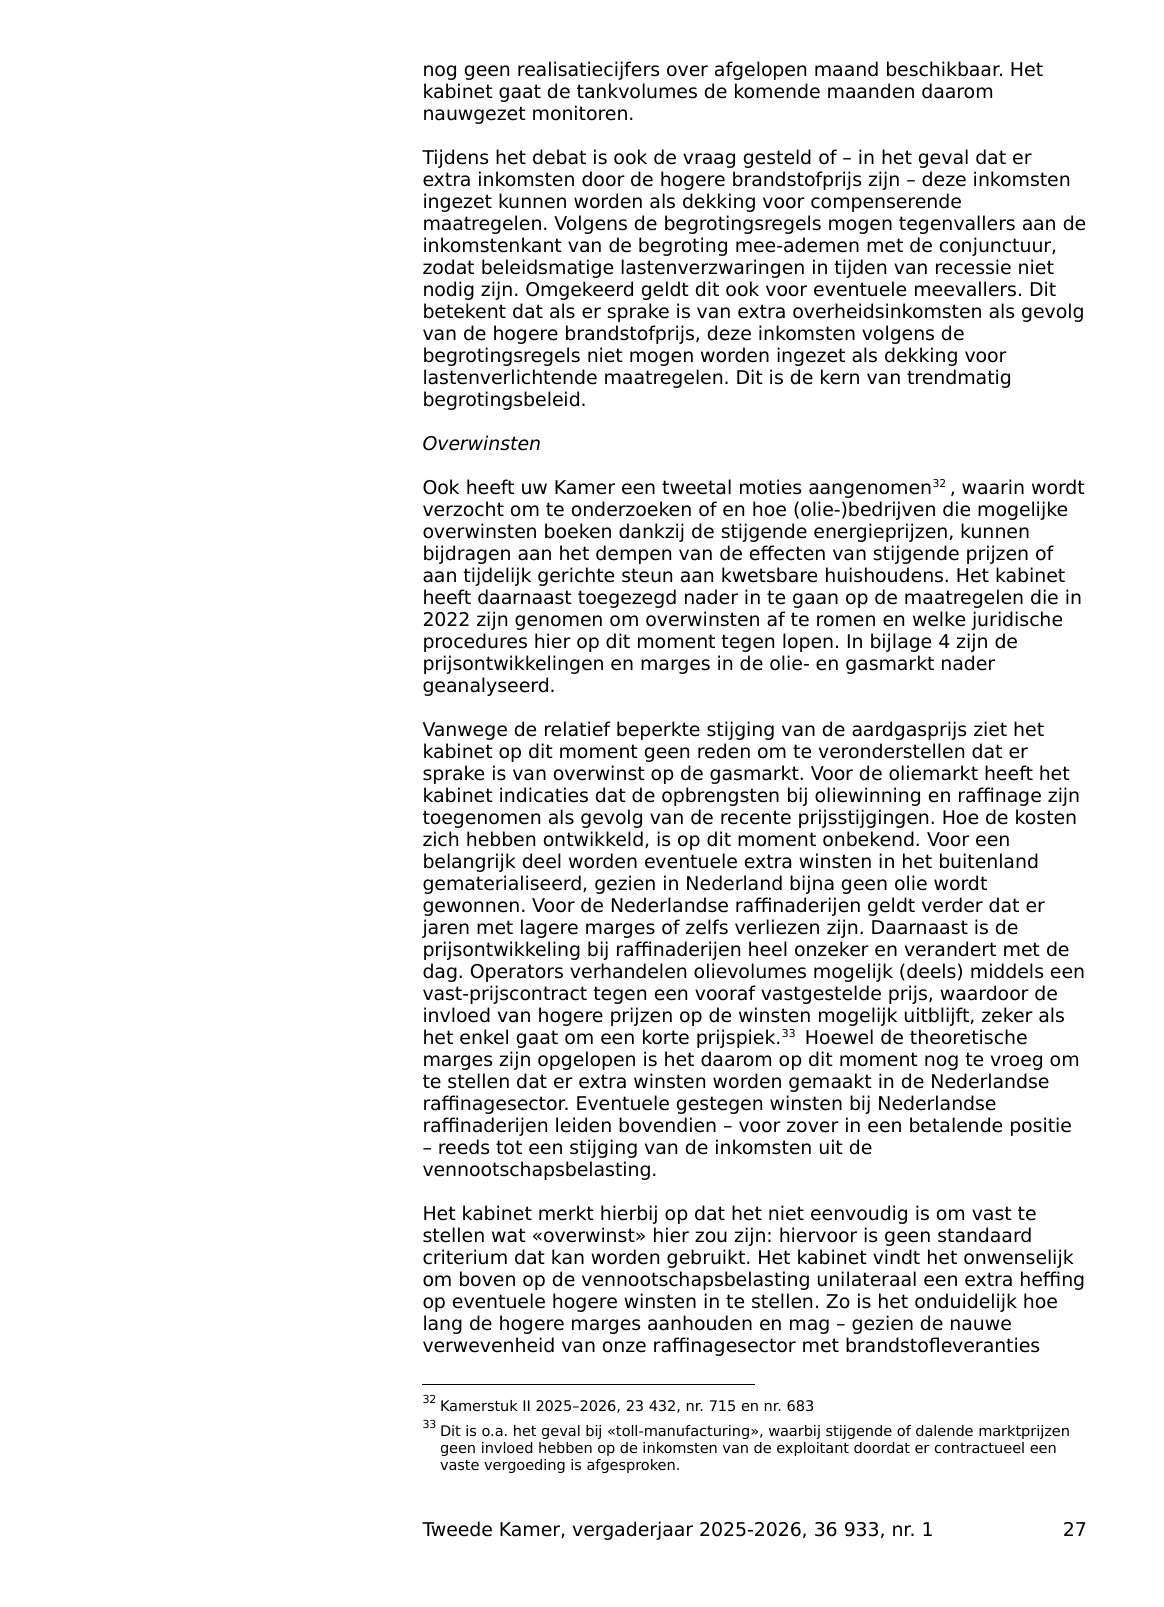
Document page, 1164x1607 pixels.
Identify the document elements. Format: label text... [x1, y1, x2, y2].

text Ook heeft uw Kamer een tweetal moties aangenomen, waarin wordt verzocht om te onderzoeken of en hoe (olie-)bedrijven die mogelijke overwinsten boeken dankzij de stijgende energieprijzen, kunnen bijdragen aan het dempen van de effecten van stijgende prijzen of aan tijdelijk gerichte steun aan kwetsbare huishoudens. Het kabinet heeft daarnaast toegezegd nader in te gaan op de maatregelen die in 2022 zijn genomen om overwinsten af te romen en welke juridische procedures hier op dit moment tegen lopen. In bijlage 4 zijn de prijsontwikkelingen en marges in de olie- en gasmarkt nader geanalyseerd. [422, 477, 1087, 697]
text nog geen realisatiecijfers over afgelopen maand beschikbaar. Het kabinet gaat de tankvolumes de komende maanden daarom nauwgezet monitoren. [422, 59, 1087, 125]
text Het kabinet merkt hierbij op dat het niet eenvoudig is om vast te stellen wat «overwinst» hier zou zijn: hiervoor is geen standaard criterium dat kan worden gebruikt. Het kabinet vindt het onwenselijk om boven op de vennootschapsbelasting unilateraal een extra heffing op eventuele hogere winsten in te stellen. Zo is het onduidelijk hoe lang de hogere marges aanhouden en mag – gezien de nauwe verwevenheid van onze raffinagesector met brandstofleveranties [422, 1203, 1087, 1357]
text Kamerstuk II 2025–2026, 23 432, nr. 715 en nr. 683 [422, 1393, 1087, 1416]
text Vanwege de relatief beperkte stijging van de aardgasprijs ziet het kabinet op dit moment geen reden om te veronderstellen dat er sprake is van overwinst op de gasmarkt. Voor de oliemarkt heeft het kabinet indicaties dat de opbrengsten bij oliewinning en raffinage zijn toegenomen als gevolg van de recente prijsstijgingen. Hoe de kosten zich hebben ontwikkeld, is op dit moment onbekend. Voor een belangrijk deel worden eventuele extra winsten in het buitenland gematerialiseerd, gezien in Nederland bijna geen olie wordt gewonnen. Voor de Nederlandse raffinaderijen geldt verder dat er jaren met lagere marges of zelfs verliezen zijn. Daarnaast is de prijsontwikkeling bij raffinaderijen heel onzeker en verandert met de dag. Operators verhandelen olievolumes mogelijk (deels) middels een vast-prijscontract tegen een vooraf vastgestelde prijs, waardoor de invloed van hogere prijzen op de winsten mogelijk uitblijft, zeker als het enkel gaat om een korte prijspiek. Hoewel de theoretische marges zijn opgelopen is het daarom op dit moment nog te vroeg om te stellen dat er extra winsten worden gemaakt in de Nederlandse raffinagesector. Eventuele gestegen winsten bij Nederlandse raffinaderijen leiden bovendien – voor zover in een betalende positie – reeds tot een stijging van de inkomsten uit de vennootschapsbelasting. [422, 719, 1087, 1181]
text Dit is o.a. het geval bij «toll-manufacturing», waarbij stijgende of dalende marktprijzen geen invloed hebben op de inkomsten van de exploitant doordat er contractueel een vaste vergoeding is afgesproken. [422, 1418, 1087, 1474]
subtitle Overwinsten [422, 433, 1087, 455]
text Tijdens het debat is ook de vraag gesteld of – in het geval dat er extra inkomsten door de hogere brandstofprijs zijn – deze inkomsten ingezet kunnen worden als dekking voor compenserende maatregelen. Volgens de begrotingsregels mogen tegenvallers aan de inkomstenkant van de begroting mee-ademen met de conjunctuur, zodat beleidsmatige lastenverzwaringen in tijden van recessie niet nodig zijn. Omgekeerd geldt dit ook voor eventuele meevallers. Dit betekent dat als er sprake is van extra overheidsinkomsten als gevolg van de hogere brandstofprijs, deze inkomsten volgens de begrotingsregels niet mogen worden ingezet als dekking voor lastenverlichtende maatregelen. Dit is de kern van trendmatig begrotingsbeleid. [422, 147, 1087, 411]
